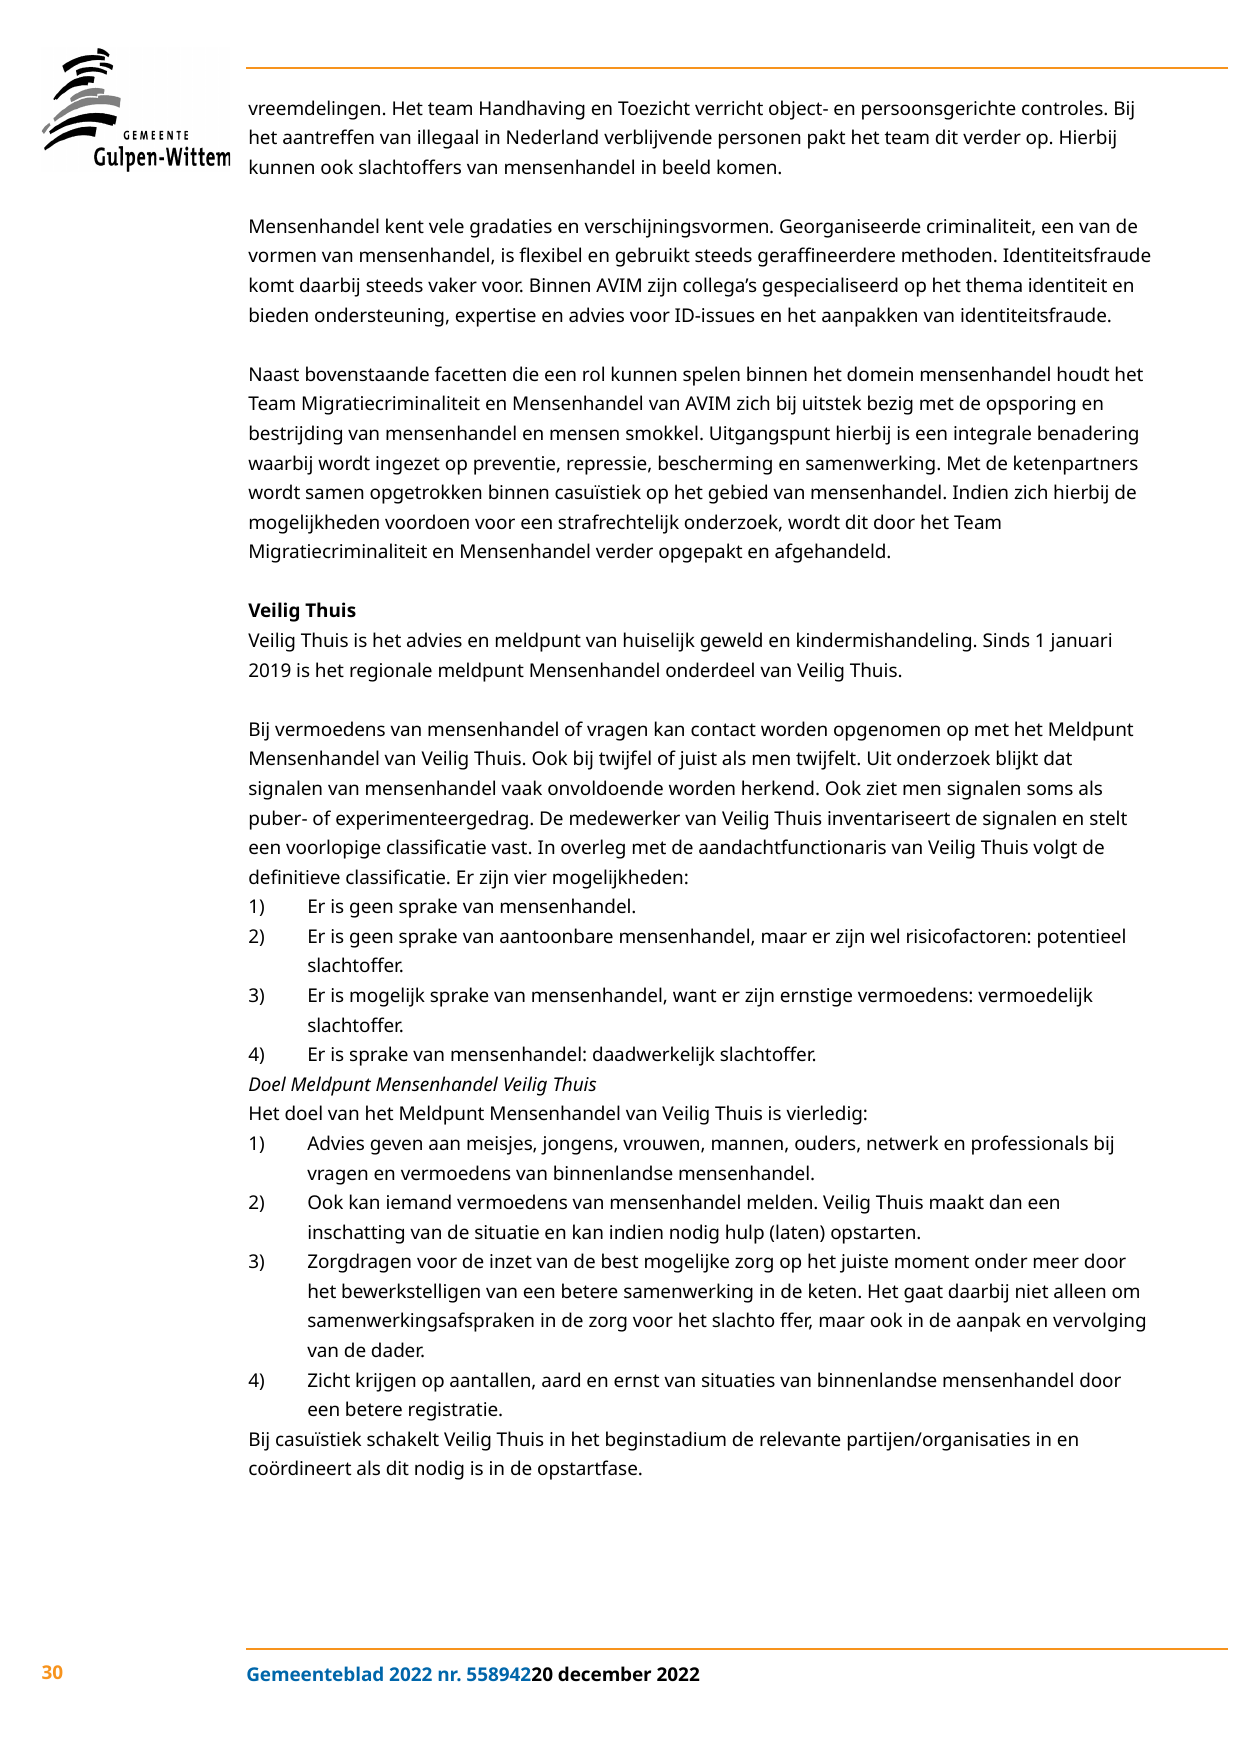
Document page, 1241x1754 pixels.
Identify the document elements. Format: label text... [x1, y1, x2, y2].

list Ook kan iemand vermoedens van mensenhandel melden. Veilig Thuis maakt dan een inschatting van de situatie en kan indien nodig hulp (laten) opstarten. [248, 1189, 1152, 1245]
list Er is geen sprake van aantoonbare mensenhandel, maar er zijn wel risicofactoren: potentieel slachtoffer. [248, 923, 1152, 978]
text Bij casuïstiek schakelt Veilig Thuis in het beginstadium de relevante partijen/organisaties in en coördineert als dit nodig is in de opstartfase. [248, 1426, 1152, 1481]
text Veilig Thuis [248, 598, 1152, 623]
list Zorgdragen voor de inzet van de best mogelijke zorg op het juiste moment onder meer door het bewerkstelligen van een betere samenwerking in de keten. Het gaat daarbij niet alleen om samenwerkingsafspraken in de zorg voor het slachto ffer, maar ook in de aanpak en vervolging van de dader. [248, 1248, 1152, 1363]
list Er is mogelijk sprake van mensenhandel, want er zijn ernstige vermoedens: vermoedelijk slachtoffer. [248, 982, 1152, 1038]
list Zicht krijgen op aantallen, aard en ernst van situaties van binnenlandse mensenhandel door een betere registratie. [248, 1367, 1152, 1422]
text vreemdelingen. Het team Handhaving en Toezicht verricht object- en persoonsgerichte controles. Bij het aantreffen van illegaal in Nederland verblijvende personen pakt het team dit verder op. Hierbij kunnen ook slachtoffers van mensenhandel in beeld komen. [248, 95, 1152, 180]
text Mensenhandel kent vele gradaties en verschijningsvormen. Georganiseerde criminaliteit, een van de vormen van mensenhandel, is flexibel en gebruikt steeds geraffineerdere methoden. Identiteitsfraude komt daarbij steeds vaker voor. Binnen AVIM zijn collega’s gespecialiseerd op het thema identiteit en bieden ondersteuning, expertise en advies voor ID-issues en het aanpakken van identiteitsfraude. [248, 213, 1152, 328]
picture [41, 47, 231, 172]
list Advies geven aan meisjes, jongens, vrouwen, mannen, ouders, netwerk en professionals bij vragen en vermoedens van binnenlandse mensenhandel. [248, 1130, 1152, 1186]
text Doel Meldpunt Mensenhandel Veilig Thuis [248, 1071, 1152, 1097]
list Er is sprake van mensenhandel: daadwerkelijk slachtoffer. [248, 1041, 1152, 1067]
text Bij vermoedens van mensenhandel of vragen kan contact worden opgenomen op met het Meldpunt Mensenhandel van Veilig Thuis. Ook bij twijfel of juist als men twijfelt. Uit onderzoek blijkt dat signalen van mensenhandel vaak onvoldoende worden herkend. Ook ziet men signalen soms als puber- of experimenteergedrag. De medewerker van Veilig Thuis inventariseert de signalen en stelt een voorlopige classificatie vast. In overleg met de aandachtfunctionaris van Veilig Thuis volgt de definitieve classificatie. Er zijn vier mogelijkheden: [248, 716, 1152, 890]
text Veilig Thuis is het advies en meldpunt van huiselijk geweld en kindermishandeling. Sinds 1 januari 2019 is het regionale meldpunt Mensenhandel onderdeel van Veilig Thuis. [248, 627, 1152, 683]
list Er is geen sprake van mensenhandel. [248, 893, 1152, 919]
text Het doel van het Meldpunt Mensenhandel van Veilig Thuis is vierledig: [248, 1101, 1152, 1126]
text Naast bovenstaande facetten die een rol kunnen spelen binnen het domein mensenhandel houdt het Team Migratiecriminaliteit en Mensenhandel van AVIM zich bij uitstek bezig met de opsporing en bestrijding van mensenhandel en mensen smokkel. Uitgangspunt hierbij is een integrale benadering waarbij wordt ingezet op preventie, repressie, bescherming en samenwerking. Met de ketenpartners wordt samen opgetrokken binnen casuïstiek op het gebied van mensenhandel. Indien zich hierbij de mogelijkheden voordoen voor een strafrechtelijk onderzoek, wordt dit door het Team Migratiecriminaliteit en Mensenhandel verder opgepakt en afgehandeld. [248, 361, 1152, 564]
